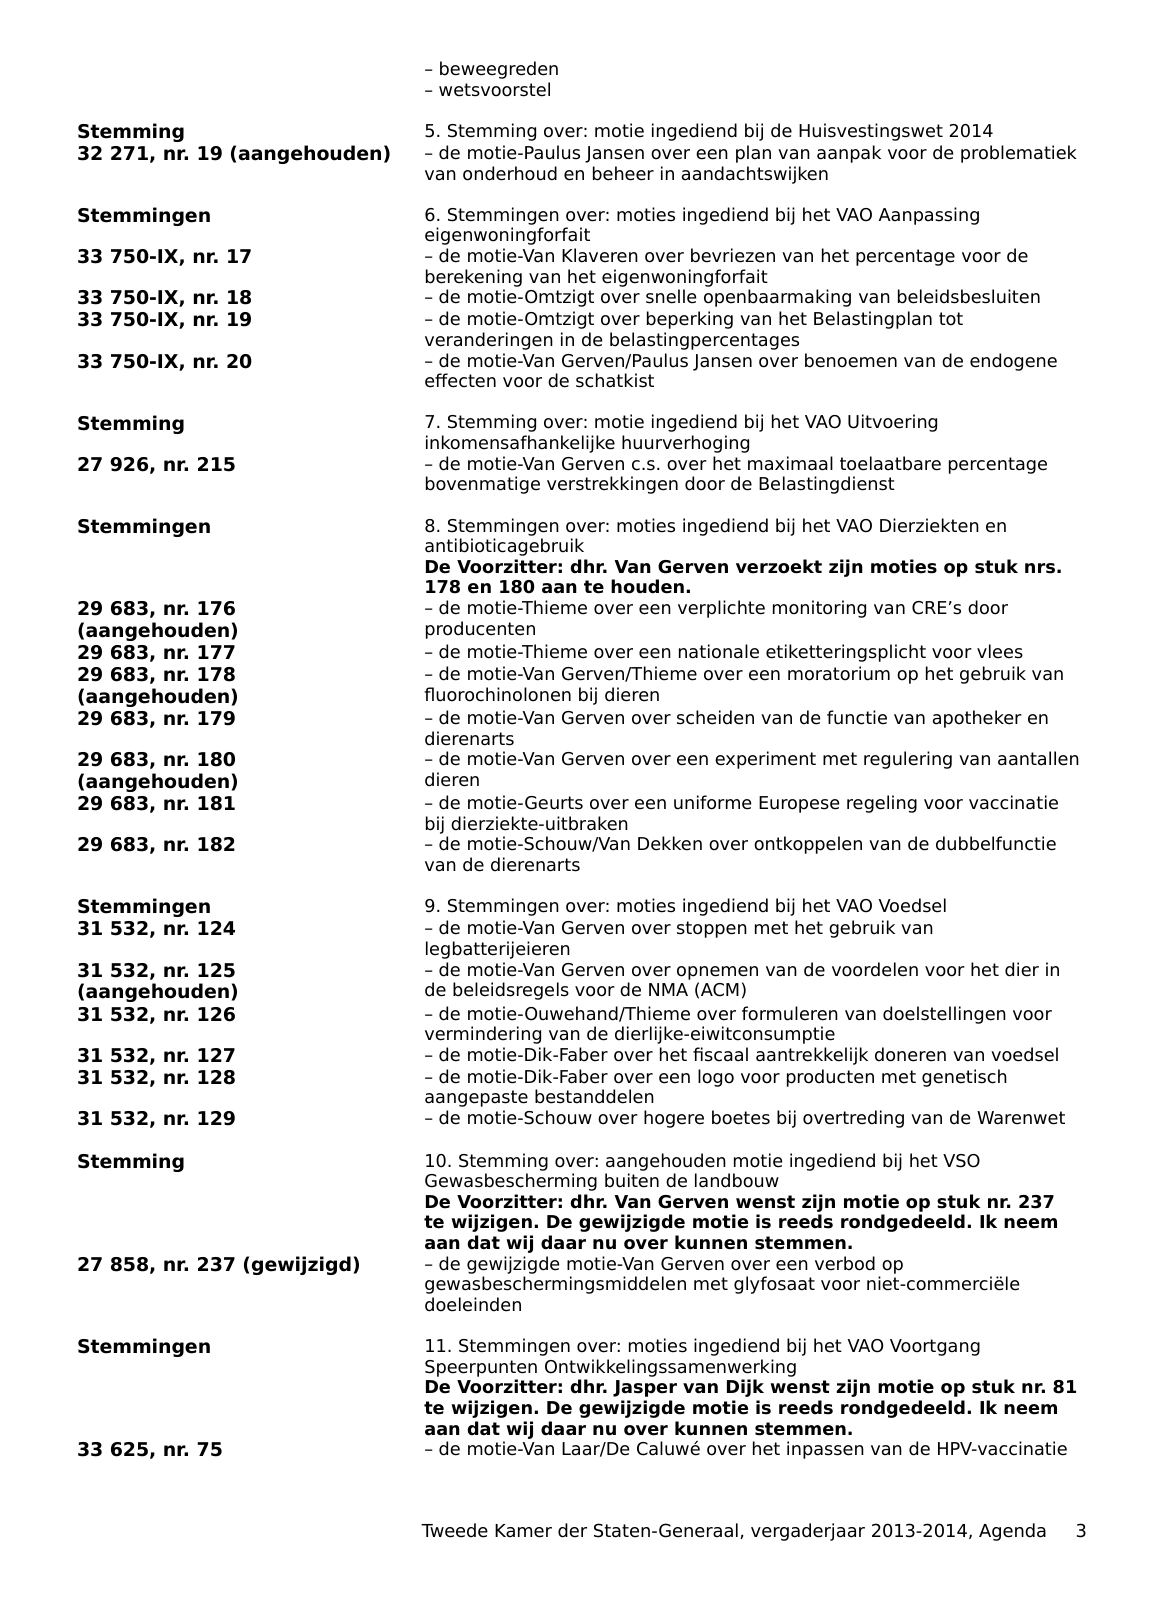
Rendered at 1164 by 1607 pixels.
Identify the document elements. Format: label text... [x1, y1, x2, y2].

table_cell [401, 1439, 418, 1461]
table_cell De Voorzitter: dhr. Van Gerven wenst zijn motie op stuk nr. 237 te wijzigen. De gewijzigde motie is reeds rondgedeeld. Ik neem aan dat wij daar nu over kunnen stemmen. [418, 1192, 1087, 1254]
table_cell – wetsvoorstel [418, 80, 1087, 100]
table_cell [401, 960, 418, 1003]
table_cell 29 683, nr. 179 [77, 708, 401, 749]
table_cell [401, 59, 418, 80]
table_cell – de motie-Schouw over hogere boetes bij overtreding van de Warenwet [418, 1108, 1087, 1130]
table_cell 31 532, nr. 127 [77, 1045, 401, 1067]
table_cell 9. Stemmingen over: moties ingediend bij het VAO Voedsel [418, 896, 1087, 918]
table_cell [401, 495, 418, 516]
table_cell – de motie-Paulus Jansen over een plan van aanpak voor de problematiek van onderhoud en beheer in aandachtswijken [418, 143, 1087, 184]
table_cell – de motie-Van Klaveren over bevriezen van het percentage voor de berekening van het eigenwoningforfait [418, 246, 1087, 287]
table_cell De Voorzitter: dhr. Van Gerven verzoekt zijn moties op stuk nrs. 178 en 180 aan te houden. [418, 557, 1087, 598]
table_cell [401, 246, 418, 287]
table_cell – de motie-Ouwehand/Thieme over formuleren van doelstellingen voor vermindering van de dierlijke-eiwitconsumptie [418, 1004, 1087, 1045]
table_cell [401, 121, 418, 143]
table_cell – de motie-Schouw/Van Dekken over ontkoppelen van de dubbelfunctie van de dierenarts [418, 834, 1087, 876]
table_cell [418, 392, 1087, 412]
table_cell 7. Stemming over: motie ingediend bij het VAO Uitvoering inkomensafhankelijke huurverhoging [418, 413, 1087, 454]
table_cell [401, 896, 418, 918]
table_cell 27 858, nr. 237 (gewijzigd) [77, 1254, 401, 1316]
table_cell [401, 1336, 418, 1377]
table_cell [401, 918, 418, 959]
table_cell [77, 495, 401, 516]
table_cell [401, 1108, 418, 1130]
table_cell 32 271, nr. 19 (aangehouden) [77, 143, 401, 184]
table_cell 11. Stemmingen over: moties ingediend bij het VAO Voortgang Speerpunten Ontwikkelingssamenwerking [418, 1336, 1087, 1377]
table_cell [77, 876, 401, 896]
table_cell 33 625, nr. 75 [77, 1439, 401, 1461]
table_cell – de motie-Van Gerven/Thieme over een moratorium op het gebruik van fluorochinolonen bij dieren [418, 664, 1087, 708]
table_cell – beweegreden [418, 59, 1087, 80]
table_cell – de motie-Van Gerven over een experiment met regulering van aantallen dieren [418, 749, 1087, 793]
table_cell Stemmingen [77, 896, 401, 918]
table_cell Stemming [77, 1151, 401, 1192]
table_cell – de motie-Van Gerven over scheiden van de functie van apotheker en dierenarts [418, 708, 1087, 749]
table_cell 29 683, nr. 180 (aangehouden) [77, 749, 401, 793]
table_cell 10. Stemming over: aangehouden motie ingediend bij het VSO Gewasbescherming buiten de landbouw [418, 1151, 1087, 1192]
table_cell 29 683, nr. 176 (aangehouden) [77, 598, 401, 642]
table_cell [401, 1151, 418, 1192]
table_cell De Voorzitter: dhr. Jasper van Dijk wenst zijn motie op stuk nr. 81 te wijzigen. De gewijzigde motie is reeds rondgedeeld. Ik neem aan dat wij daar nu over kunnen stemmen. [418, 1378, 1087, 1439]
table_cell [401, 80, 418, 100]
table_cell [401, 1254, 418, 1316]
table_cell 29 683, nr. 177 [77, 642, 401, 664]
table_cell [401, 708, 418, 749]
table_cell 33 750-IX, nr. 20 [77, 351, 401, 392]
table_cell [401, 413, 418, 454]
table_cell 33 750-IX, nr. 19 [77, 309, 401, 351]
table_cell 31 532, nr. 124 [77, 918, 401, 959]
table_cell [401, 1192, 418, 1254]
table_cell [401, 1130, 418, 1151]
table_cell [77, 80, 401, 100]
table_cell [418, 184, 1087, 205]
table_cell [418, 1316, 1087, 1336]
table_cell [401, 143, 418, 184]
table_cell – de motie-Van Gerven/Paulus Jansen over benoemen van de endogene effecten voor de schatkist [418, 351, 1087, 392]
table_cell 29 683, nr. 178 (aangehouden) [77, 664, 401, 708]
table_cell – de gewijzigde motie-Van Gerven over een verbod op gewasbeschermingsmiddelen met glyfosaat voor niet-commerciële doeleinden [418, 1254, 1087, 1316]
table_cell 31 532, nr. 126 [77, 1004, 401, 1045]
table_cell 31 532, nr. 129 [77, 1108, 401, 1130]
table_cell [418, 876, 1087, 896]
table_cell – de motie-Omtzigt over beperking van het Belastingplan tot veranderingen in de belastingpercentages [418, 309, 1087, 351]
table_cell [401, 1045, 418, 1067]
table_cell 29 683, nr. 182 [77, 834, 401, 876]
table_cell [401, 1067, 418, 1108]
table_cell [77, 100, 401, 121]
table_cell 5. Stemming over: motie ingediend bij de Huisvestingswet 2014 [418, 121, 1087, 143]
table_cell – de motie-Thieme over een verplichte monitoring van CRE’s door producenten [418, 598, 1087, 642]
table_cell 29 683, nr. 181 [77, 793, 401, 834]
table_cell [77, 184, 401, 205]
table_cell [401, 1378, 418, 1439]
table_cell 27 926, nr. 215 [77, 454, 401, 495]
table_cell [401, 205, 418, 246]
table_cell – de motie-Van Gerven over opnemen van de voordelen voor het dier in de beleidsregels voor de NMA (ACM) [418, 960, 1087, 1003]
table_cell – de motie-Van Laar/De Caluwé over het inpassen van de HPV-vaccinatie [418, 1439, 1087, 1461]
table_cell [418, 100, 1087, 121]
table_cell 31 532, nr. 125 (aangehouden) [77, 960, 401, 1003]
table_cell [401, 876, 418, 896]
table_cell [401, 749, 418, 793]
table_cell 6. Stemmingen over: moties ingediend bij het VAO Aanpassing eigenwoningforfait [418, 205, 1087, 246]
table_cell 31 532, nr. 128 [77, 1067, 401, 1108]
table_cell [77, 1316, 401, 1336]
table_cell – de motie-Thieme over een nationale etiketteringsplicht voor vlees [418, 642, 1087, 664]
table_cell Stemmingen [77, 516, 401, 557]
table_cell 33 750-IX, nr. 17 [77, 246, 401, 287]
table_cell – de motie-Geurts over een uniforme Europese regeling voor vaccinatie bij dierziekte-uitbraken [418, 793, 1087, 834]
table_cell [401, 1004, 418, 1045]
table_cell [401, 287, 418, 309]
table_cell [401, 392, 418, 412]
table_cell [418, 495, 1087, 516]
table_cell [77, 1130, 401, 1151]
table_cell [77, 1192, 401, 1254]
table_cell – de motie-Omtzigt over snelle openbaarmaking van beleidsbesluiten [418, 287, 1087, 309]
table_cell 33 750-IX, nr. 18 [77, 287, 401, 309]
table_cell [401, 834, 418, 876]
table_cell [401, 351, 418, 392]
table_cell Stemmingen [77, 1336, 401, 1377]
table_cell [77, 392, 401, 412]
table_cell [401, 642, 418, 664]
table_cell Stemmingen [77, 205, 401, 246]
table_cell Stemming [77, 121, 401, 143]
table_cell [401, 454, 418, 495]
table_cell – de motie-Dik-Faber over het fiscaal aantrekkelijk doneren van voedsel [418, 1045, 1087, 1067]
table_cell [77, 1378, 401, 1439]
table_cell – de motie-Dik-Faber over een logo voor producten met genetisch aangepaste bestanddelen [418, 1067, 1087, 1108]
table_cell [418, 1130, 1087, 1151]
table_cell [401, 557, 418, 598]
table_cell [401, 100, 418, 121]
table_cell – de motie-Van Gerven over stoppen met het gebruik van legbatterijeieren [418, 918, 1087, 959]
table_cell [401, 664, 418, 708]
table_cell [401, 793, 418, 834]
table_cell [401, 309, 418, 351]
table_cell [401, 516, 418, 557]
table_cell 8. Stemmingen over: moties ingediend bij het VAO Dierziekten en antibioticagebruik [418, 516, 1087, 557]
table_cell [401, 598, 418, 642]
table_cell [77, 557, 401, 598]
table_cell – de motie-Van Gerven c.s. over het maximaal toelaatbare percentage bovenmatige verstrekkingen door de Belastingdienst [418, 454, 1087, 495]
table_cell [401, 184, 418, 205]
table_cell [401, 1316, 418, 1336]
table_cell Stemming [77, 413, 401, 454]
table_cell [77, 59, 401, 80]
